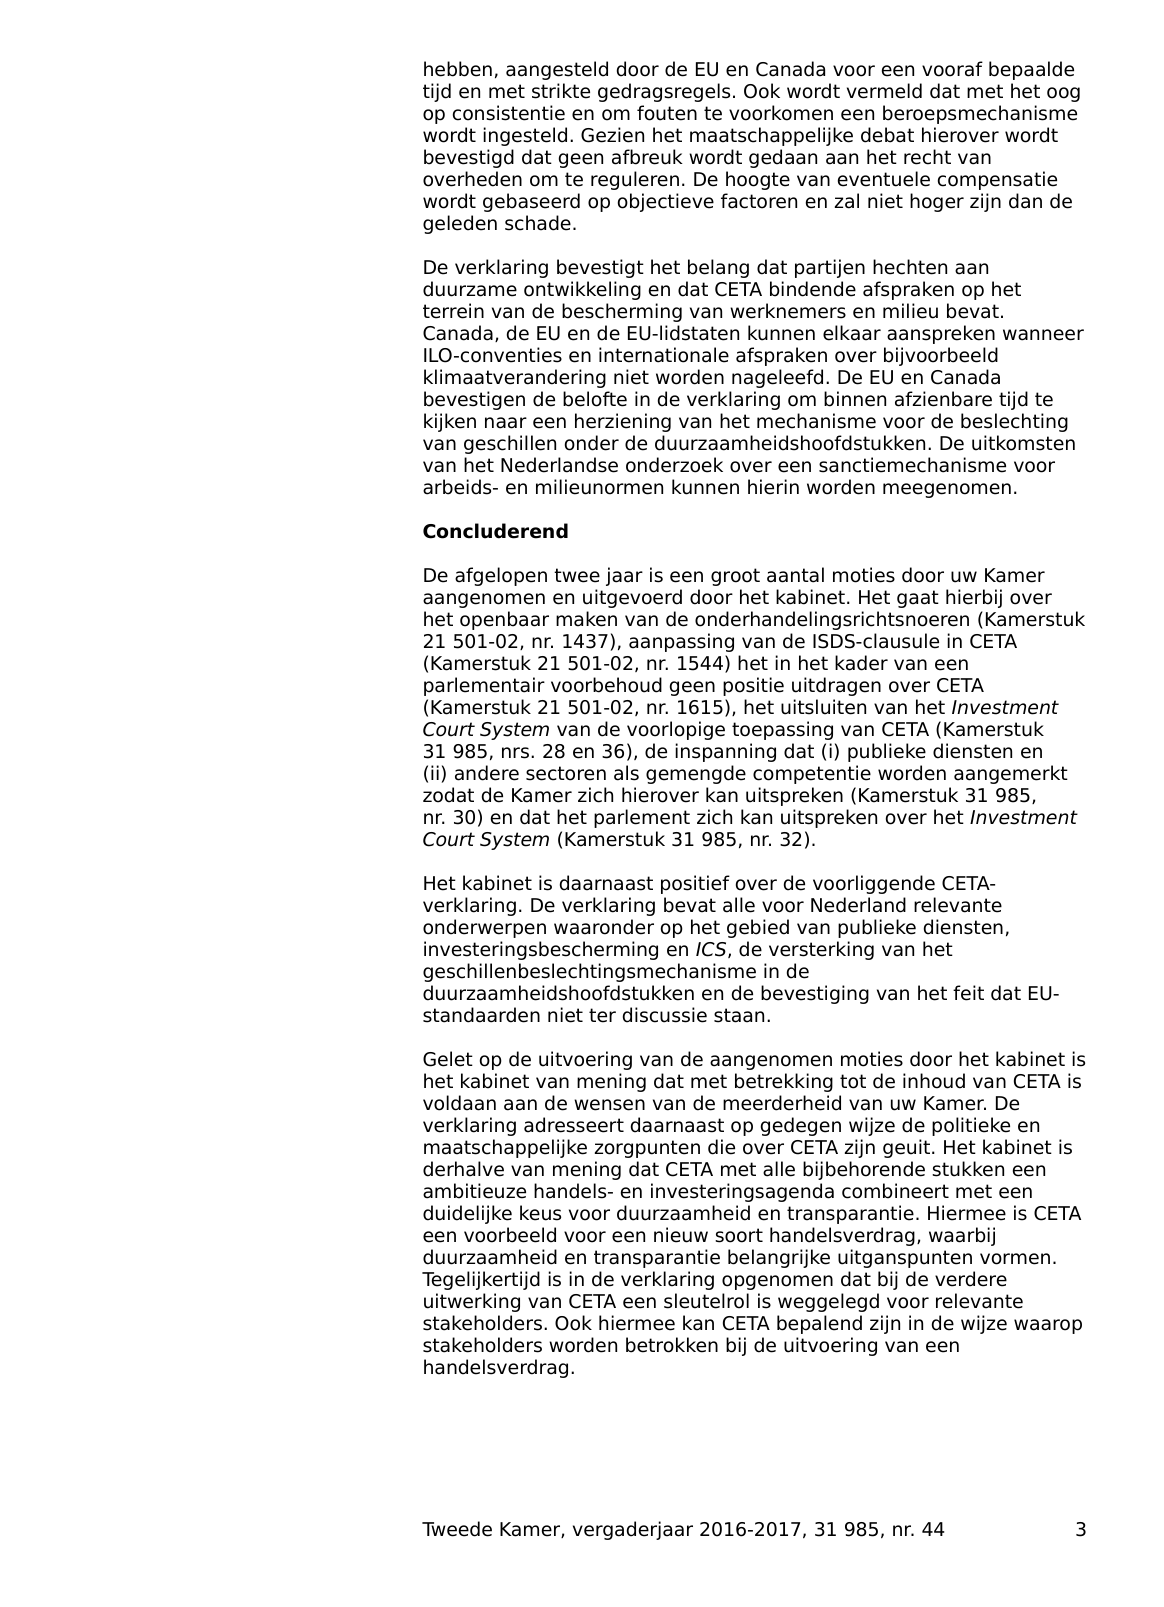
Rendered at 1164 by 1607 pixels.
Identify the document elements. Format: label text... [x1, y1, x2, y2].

text Gelet op de uitvoering van de aangenomen moties door het kabinet is het kabinet van mening dat met betrekking tot de inhoud van CETA is voldaan aan de wensen van de meerderheid van uw Kamer. De verklaring adresseert daarnaast op gedegen wijze de politieke en maatschappelijke zorgpunten die over CETA zijn geuit. Het kabinet is derhalve van mening dat CETA met alle bijbehorende stukken een ambitieuze handels- en investeringsagenda combineert met een duidelijke keus voor duurzaamheid en transparantie. Hiermee is CETA een voorbeeld voor een nieuw soort handelsverdrag, waarbij duurzaamheid en transparantie belangrijke uitganspunten vormen. [422, 1049, 1087, 1269]
subtitle Concluderend [422, 521, 1087, 543]
text Het kabinet is daarnaast positief over de voorliggende CETA-verklaring. De verklaring bevat alle voor Nederland relevante onderwerpen waaronder op het gebied van publieke diensten, investeringsbescherming en ICS, de versterking van het geschillenbeslechtingsmechanisme in de duurzaamheidshoofdstukken en de bevestiging van het feit dat EU-standaarden niet ter discussie staan. [422, 873, 1087, 1027]
text hebben, aangesteld door de EU en Canada voor een vooraf bepaalde tijd en met strikte gedragsregels. Ook wordt vermeld dat met het oog op consistentie en om fouten te voorkomen een beroepsmechanisme wordt ingesteld. Gezien het maatschappelijke debat hierover wordt bevestigd dat geen afbreuk wordt gedaan aan het recht van overheden om te reguleren. De hoogte van eventuele compensatie wordt gebaseerd op objectieve factoren en zal niet hoger zijn dan de geleden schade. [422, 59, 1087, 235]
text De afgelopen twee jaar is een groot aantal moties door uw Kamer aangenomen en uitgevoerd door het kabinet. Het gaat hierbij over het openbaar maken van de onderhandelingsrichtsnoeren (Kamerstuk 21 501-02, nr. 1437), aanpassing van de ISDS-clausule in CETA (Kamerstuk 21 501-02, nr. 1544) het in het kader van een parlementair voorbehoud geen positie uitdragen over CETA (Kamerstuk 21 501-02, nr. 1615), het uitsluiten van het Investment Court System van de voorlopige toepassing van CETA (Kamerstuk 31 985, nrs. 28 en 36), de inspanning dat (i) publieke diensten en (ii) andere sectoren als gemengde competentie worden aangemerkt zodat de Kamer zich hierover kan uitspreken (Kamerstuk 31 985, nr. 30) en dat het parlement zich kan uitspreken over het Investment Court System (Kamerstuk 31 985, nr. 32). [422, 565, 1087, 851]
text Tegelijkertijd is in de verklaring opgenomen dat bij de verdere uitwerking van CETA een sleutelrol is weggelegd voor relevante stakeholders. Ook hiermee kan CETA bepalend zijn in de wijze waarop stakeholders worden betrokken bij de uitvoering van een handelsverdrag. [422, 1269, 1087, 1379]
text De verklaring bevestigt het belang dat partijen hechten aan duurzame ontwikkeling en dat CETA bindende afspraken op het terrein van de bescherming van werknemers en milieu bevat. Canada, de EU en de EU-lidstaten kunnen elkaar aanspreken wanneer ILO-conventies en internationale afspraken over bijvoorbeeld klimaatverandering niet worden nageleefd. De EU en Canada bevestigen de belofte in de verklaring om binnen afzienbare tijd te kijken naar een herziening van het mechanisme voor de beslechting van geschillen onder de duurzaamheidshoofdstukken. De uitkomsten van het Nederlandse onderzoek over een sanctiemechanisme voor arbeids- en milieunormen kunnen hierin worden meegenomen. [422, 257, 1087, 499]
